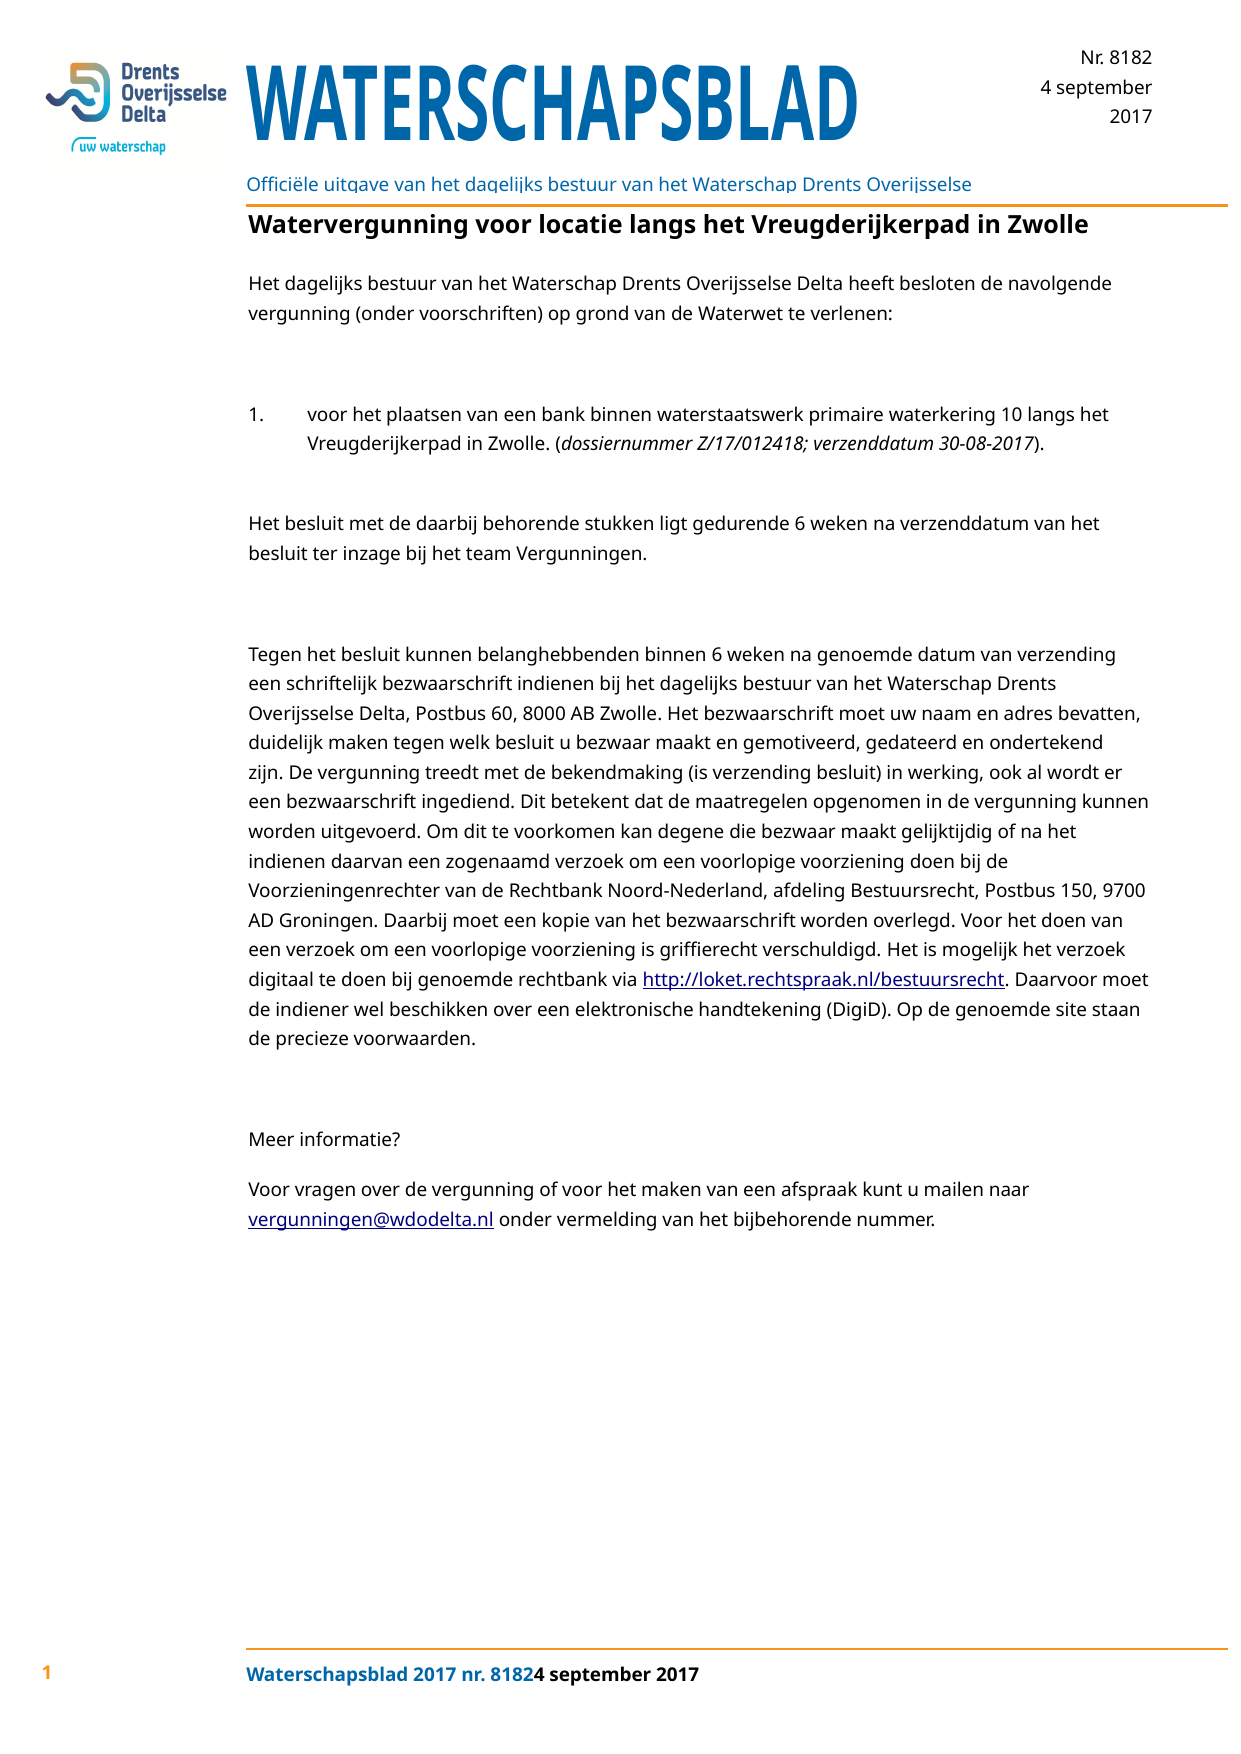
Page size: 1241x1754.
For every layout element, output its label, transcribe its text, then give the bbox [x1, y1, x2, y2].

text Het dagelijks bestuur van het Waterschap Drents Overijsselse Delta heeft besloten de navolgende vergunning (onder voorschriften) op grond van de Waterwet te verlenen: [248, 270, 1152, 326]
text Tegen het besluit kunnen belanghebbenden binnen 6 weken na genoemde datum van verzending een schriftelijk bezwaarschrift indienen bij het dagelijks bestuur van het Waterschap Drents Overijsselse Delta, Postbus 60, 8000 AB Zwolle. Het bezwaarschrift moet uw naam en adres bevatten, duidelijk maken tegen welk besluit u bezwaar maakt en gemotiveerd, gedateerd en ondertekend zijn. De vergunning treedt met de bekendmaking (is verzending besluit) in werking, ook al wordt er een bezwaarschrift ingediend. Dit betekent dat de maatregelen opgenomen in de vergunning kunnen worden uitgevoerd. Om dit te voorkomen kan degene die bezwaar maakt gelijktijdig of na het indienen daarvan een zogenaamd verzoek om een voorlopige voorziening doen bij de Voorzieningenrechter van de Rechtbank Noord-Nederland, afdeling Bestuursrecht, Postbus 150, 9700 AD Groningen. Daarbij moet een kopie van het bezwaarschrift worden overlegd. Voor het doen van een verzoek om een voorlopige voorziening is griffierecht verschuldigd. Het is mogelijk het verzoek digitaal te doen bij genoemde rechtbank via http://loket.rechtspraak.nl/bestuursrecht. Daarvoor moet de indiener wel beschikken over een elektronische handtekening (DigiD). Op de genoemde site staan de precieze voorwaarden. [248, 641, 1152, 1051]
list voor het plaatsen van een bank binnen waterstaatswerk primaire waterkering 10 langs het Vreugderijkerpad in Zwolle. (dossiernummer Z/17/012418; verzenddatum 30-08-2017). [248, 401, 1152, 456]
text Voor vragen over de vergunning of voor het maken van een afspraak kunt u mailen naar vergunningen@wdodelta.nl onder vermelding van het bijbehorende nummer. [248, 1177, 1152, 1232]
text Meer informatie? [248, 1126, 1152, 1152]
text Watervergunning voor locatie langs het Vreugderijkerpad in Zwolle [248, 207, 1152, 241]
picture [41, 47, 231, 172]
text Het besluit met de daarbij behorende stukken ligt gedurende 6 weken na verzenddatum van het besluit ter inzage bij het team Vergunningen. [248, 510, 1152, 566]
